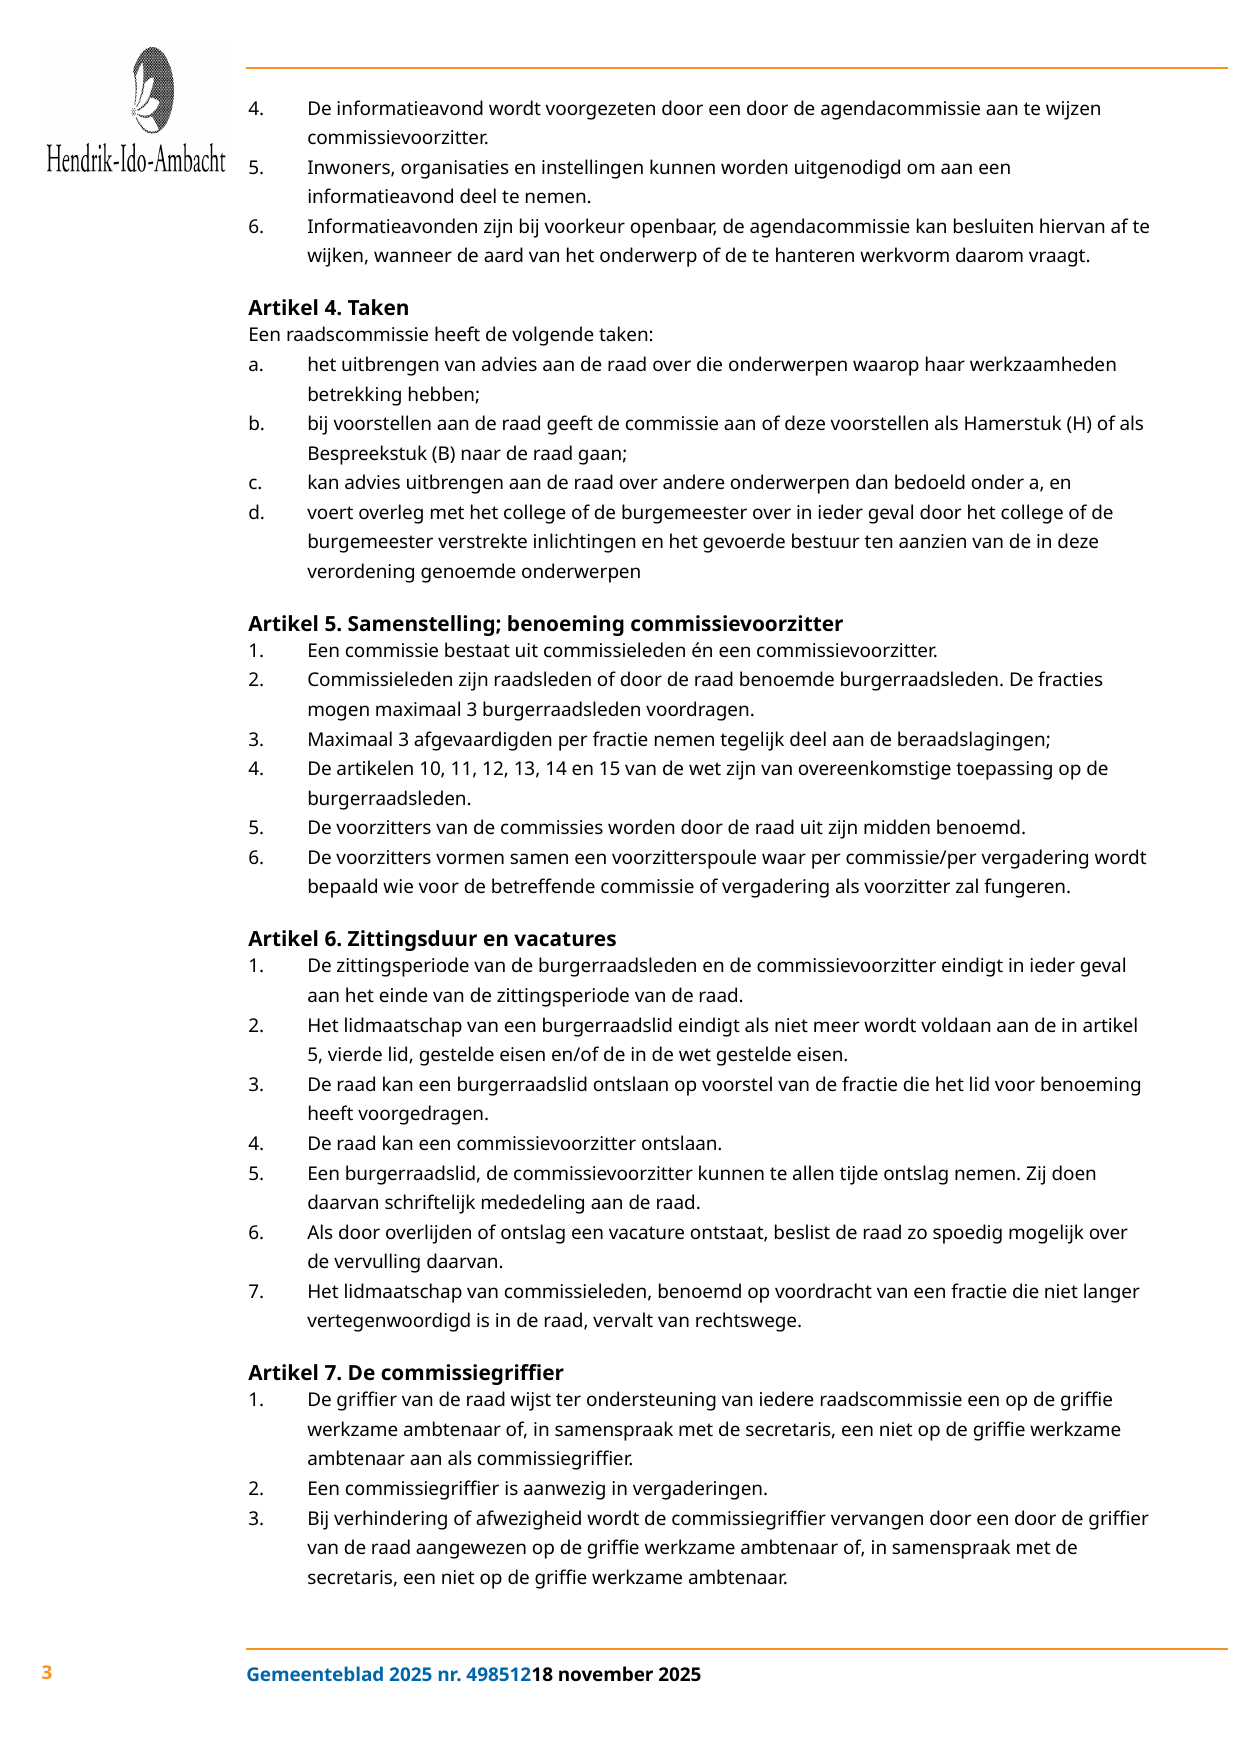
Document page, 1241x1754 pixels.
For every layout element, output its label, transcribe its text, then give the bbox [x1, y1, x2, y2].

list De voorzitters vormen samen een voorzitterspoule waar per commissie/per vergadering wordt bepaald wie voor de betreffende commissie of vergadering als voorzitter zal fungeren. [248, 844, 1152, 899]
list Als door overlijden of ontslag een vacature ontstaat, beslist de raad zo spoedig mogelijk over de vervulling daarvan. [248, 1219, 1152, 1274]
text Artikel 4. Taken [248, 293, 1152, 322]
list De griffier van de raad wijst ter ondersteuning van iedere raadscommissie een op de griffie werkzame ambtenaar of, in samenspraak met de secretaris, een niet op de griffie werkzame ambtenaar aan als commissiegriffier. [248, 1386, 1152, 1471]
list De voorzitters van de commissies worden door de raad uit zijn midden benoemd. [248, 814, 1152, 840]
list voert overleg met het college of de burgemeester over in ieder geval door het college of de burgemeester verstrekte inlichtingen en het gevoerde bestuur ten aanzien van de in deze verordening genoemde onderwerpen [248, 499, 1152, 584]
list Het lidmaatschap van een burgerraadslid eindigt als niet meer wordt voldaan aan de in artikel 5, vierde lid, gestelde eisen en/of de in de wet gestelde eisen. [248, 1012, 1152, 1067]
list De raad kan een commissievoorzitter ontslaan. [248, 1130, 1152, 1156]
list De zittingsperiode van de burgerraadsleden en de commissievoorzitter eindigt in ieder geval aan het einde van de zittingsperiode van de raad. [248, 953, 1152, 1008]
text Artikel 5. Samenstelling; benoeming commissievoorzitter [248, 609, 1152, 637]
list bij voorstellen aan de raad geeft de commissie aan of deze voorstellen als Hamerstuk (H) of als Bespreekstuk (B) naar de raad gaan; [248, 410, 1152, 466]
text Artikel 6. Zittingsduur en vacatures [248, 924, 1152, 953]
list Inwoners, organisaties en instellingen kunnen worden uitgenodigd om aan een informatieavond deel te nemen. [248, 154, 1152, 209]
list De raad kan een burgerraadslid ontslaan op voorstel van de fractie die het lid voor benoeming heeft voorgedragen. [248, 1071, 1152, 1126]
list Een commissiegriffier is aanwezig in vergaderingen. [248, 1475, 1152, 1501]
list het uitbrengen van advies aan de raad over die onderwerpen waarop haar werkzaamheden betrekking hebben; [248, 351, 1152, 406]
list Informatieavonden zijn bij voorkeur openbaar, de agendacommissie kan besluiten hiervan af te wijken, wanneer de aard van het onderwerp of de te hanteren werkvorm daarom vraagt. [248, 213, 1152, 268]
text Een raadscommissie heeft de volgende taken: [248, 322, 1152, 347]
list Het lidmaatschap van commissieleden, benoemd op voordracht van een fractie die niet langer vertegenwoordigd is in de raad, vervalt van rechtswege. [248, 1278, 1152, 1333]
list Maximaal 3 afgevaardigden per fractie nemen tegelijk deel aan de beraadslagingen; [248, 726, 1152, 752]
picture [41, 47, 231, 172]
list Een burgerraadslid, de commissievoorzitter kunnen te allen tijde ontslag nemen. Zij doen daarvan schriftelijk mededeling aan de raad. [248, 1160, 1152, 1215]
list De artikelen 10, 11, 12, 13, 14 en 15 van de wet zijn van overeenkomstige toepassing op de burgerraadsleden. [248, 755, 1152, 811]
list De informatieavond wordt voorgezeten door een door de agendacommissie aan te wijzen commissievoorzitter. [248, 95, 1152, 150]
list kan advies uitbrengen aan de raad over andere onderwerpen dan bedoeld onder a, en [248, 469, 1152, 495]
list Een commissie bestaat uit commissieleden én een commissievoorzitter. [248, 637, 1152, 663]
list Commissieleden zijn raadsleden of door de raad benoemde burgerraadsleden. De fracties mogen maximaal 3 burgerraadsleden voordragen. [248, 667, 1152, 722]
list Bij verhindering of afwezigheid wordt de commissiegriffier vervangen door een door de griffier van de raad aangewezen op de griffie werkzame ambtenaar of, in samenspraak met de secretaris, een niet op de griffie werkzame ambtenaar. [248, 1505, 1152, 1590]
text Artikel 7. De commissiegriffier [248, 1358, 1152, 1386]
